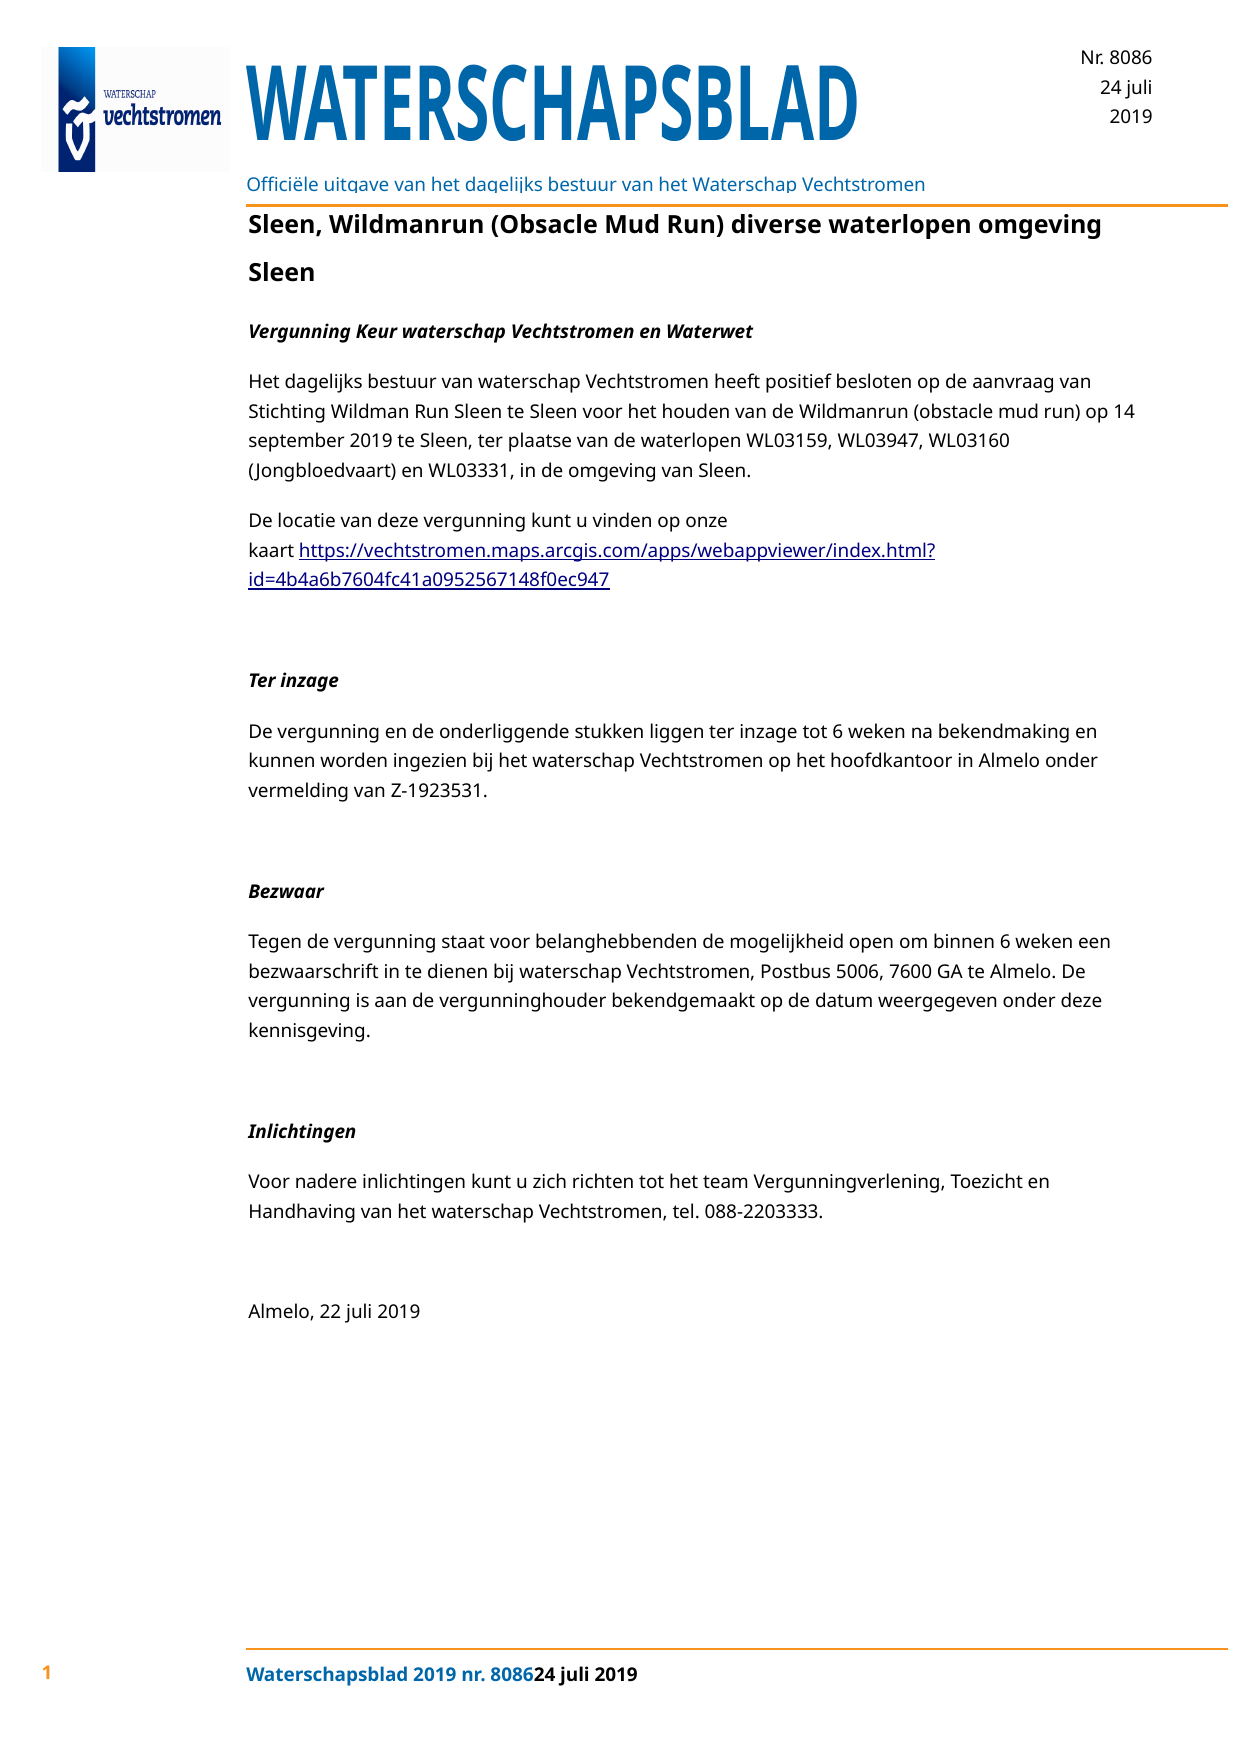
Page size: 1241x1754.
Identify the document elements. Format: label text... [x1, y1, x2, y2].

text Sleen, Wildmanrun (Obsacle Mud Run) diverse waterlopen omgeving Sleen [248, 207, 1152, 288]
text Vergunning Keur waterschap Vechtstromen en Waterwet [248, 318, 1152, 344]
text Voor nadere inlichtingen kunt u zich richten tot het team Vergunningverlening, Toezicht en Handhaving van het waterschap Vechtstromen, tel. 088-2203333. [248, 1168, 1152, 1224]
text Het dagelijks bestuur van waterschap Vechtstromen heeft positief besloten op de aanvraag van Stichting Wildman Run Sleen te Sleen voor het houden van de Wildmanrun (obstacle mud run) op 14 september 2019 te Sleen, ter plaatse van de waterlopen WL03159, WL03947, WL03160 (Jongbloedvaart) en WL03331, in de omgeving van Sleen. [248, 368, 1152, 483]
text Bezwaar [248, 878, 1152, 904]
text Tegen de vergunning staat voor belanghebbenden de mogelijkheid open om binnen 6 weken een bezwaarschrift in te dienen bij waterschap Vechtstromen, Postbus 5006, 7600 GA te Almelo. De vergunning is aan de vergunninghouder bekendgemaakt op de datum weergegeven onder deze kennisgeving. [248, 928, 1152, 1043]
text De vergunning en de onderliggende stukken liggen ter inzage tot 6 weken na bekendmaking en kunnen worden ingezien bij het waterschap Vechtstromen op het hoofdkantoor in Almelo onder vermelding van Z-1923531. [248, 718, 1152, 803]
text Ter inzage [248, 667, 1152, 693]
picture [41, 47, 231, 172]
text Inlichtingen [248, 1118, 1152, 1144]
text Almelo, 22 juli 2019 [248, 1299, 1152, 1324]
text De locatie van deze vergunning kunt u vinden op onze kaart https://vechtstromen.maps.arcgis.com/apps/webappviewer/index.html?id=4b4a6b7604fc41a0952567148f0ec947 [248, 507, 1152, 592]
